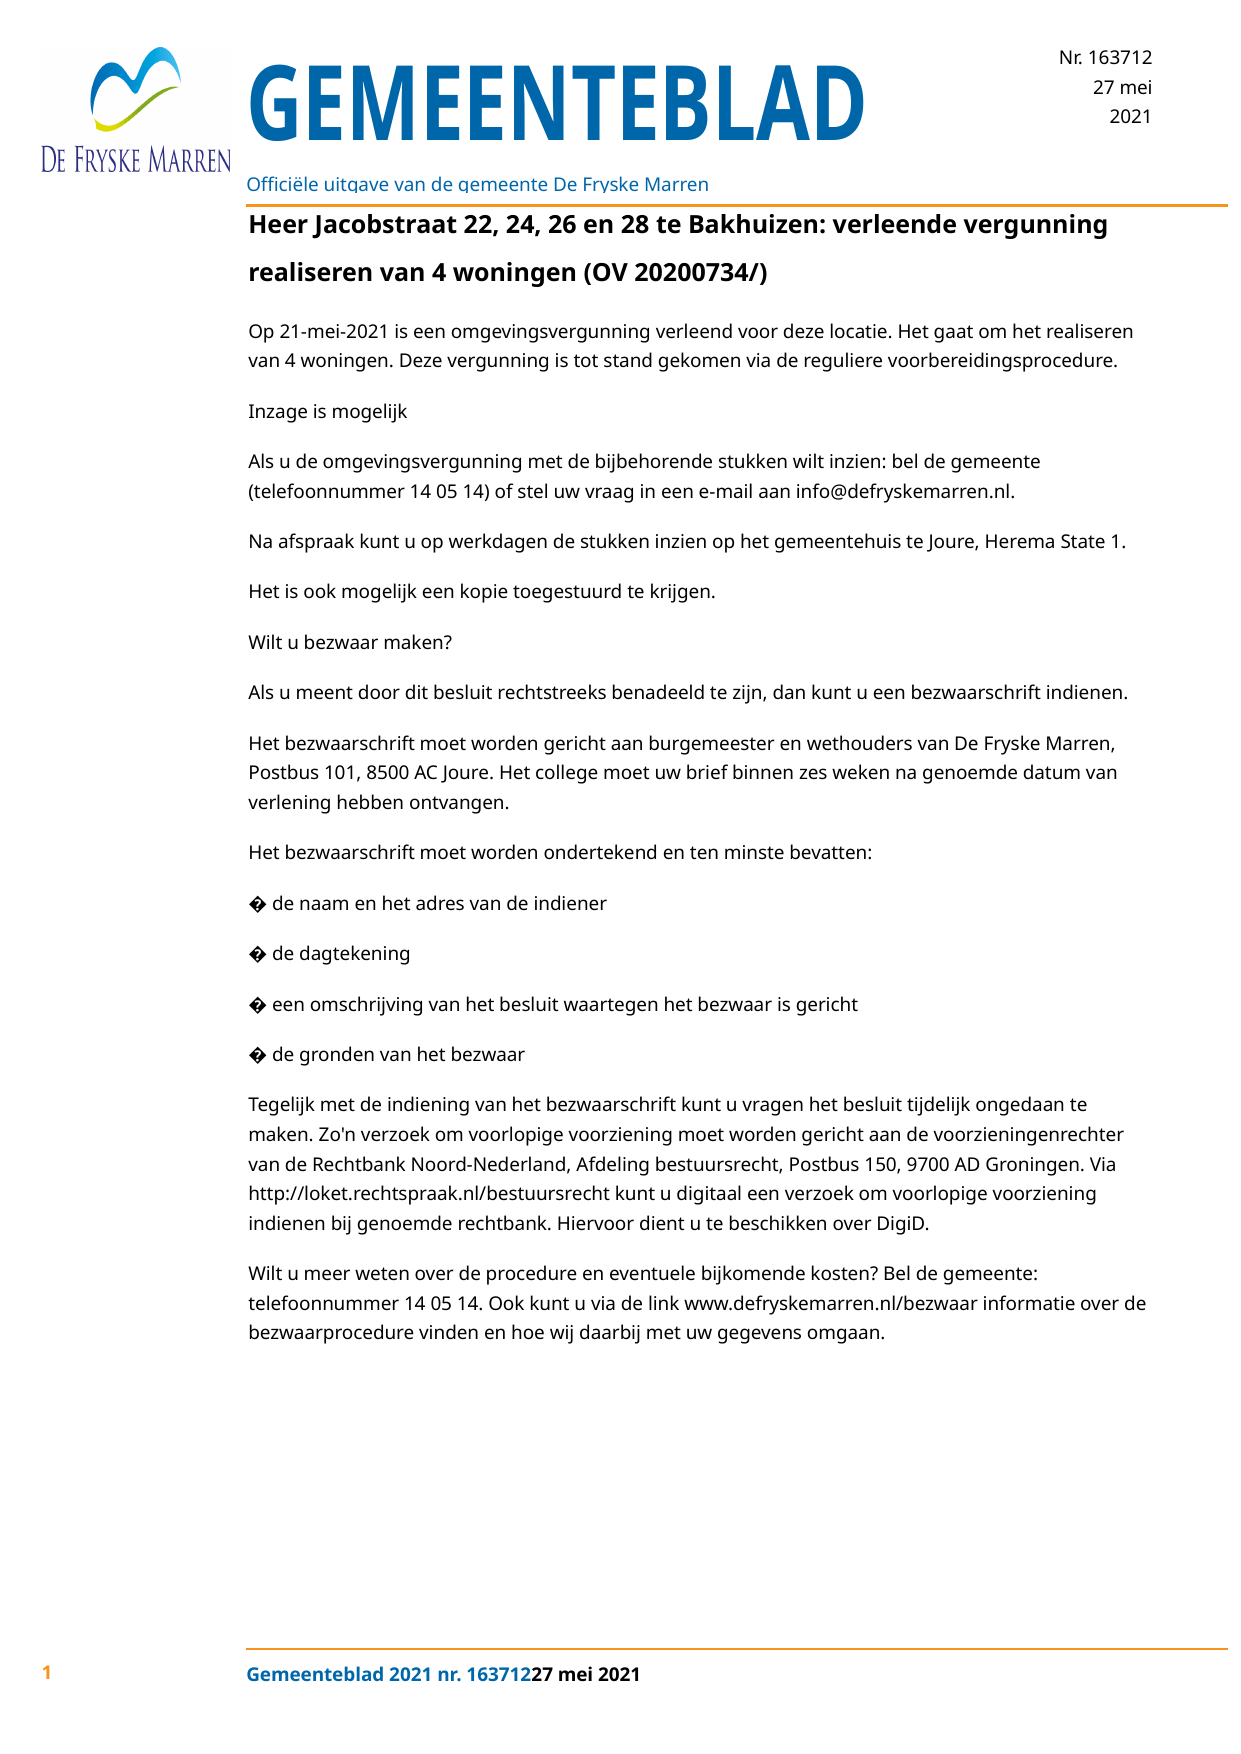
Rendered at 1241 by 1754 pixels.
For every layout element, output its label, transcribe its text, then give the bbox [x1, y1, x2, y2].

text � de gronden van het bezwaar [248, 1041, 1152, 1067]
text Na afspraak kunt u op werkdagen de stukken inzien op het gemeentehuis te Joure, Herema State 1. [248, 528, 1152, 554]
text Wilt u meer weten over de procedure en eventuele bijkomende kosten? Bel de gemeente: telefoonnummer 14 05 14. Ook kunt u via de link www.defryskemarren.nl/bezwaar informatie over de bezwaarprocedure vinden en hoe wij daarbij met uw gegevens omgaan. [248, 1260, 1152, 1345]
text Het bezwaarschrift moet worden ondertekend en ten minste bevatten: [248, 839, 1152, 865]
text Heer Jacobstraat 22, 24, 26 en 28 te Bakhuizen: verleende vergunning realiseren van 4 woningen (OV 20200734/) [248, 207, 1152, 288]
text Inzage is mogelijk [248, 398, 1152, 424]
picture [41, 47, 231, 172]
text Op 21-mei-2021 is een omgevingsvergunning verleend voor deze locatie. Het gaat om het realiseren van 4 woningen. Deze vergunning is tot stand gekomen via de reguliere voorbereidingsprocedure. [248, 318, 1152, 373]
text Als u meent door dit besluit rechtstreeks benadeeld te zijn, dan kunt u een bezwaarschrift indienen. [248, 679, 1152, 705]
text � de naam en het adres van de indiener [248, 890, 1152, 916]
text Het bezwaarschrift moet worden gericht aan burgemeester en wethouders van De Fryske Marren, Postbus 101, 8500 AC Joure. Het college moet uw brief binnen zes weken na genoemde datum van verlening hebben ontvangen. [248, 730, 1152, 815]
text Het is ook mogelijk een kopie toegestuurd te krijgen. [248, 579, 1152, 604]
text Tegelijk met de indiening van het bezwaarschrift kunt u vragen het besluit tijdelijk ongedaan te maken. Zo'n verzoek om voorlopige voorziening moet worden gericht aan de voorzieningenrechter van de Rechtbank Noord-Nederland, Afdeling bestuursrecht, Postbus 150, 9700 AD Groningen. Via http://loket.rechtspraak.nl/bestuursrecht kunt u digitaal een verzoek om voorlopige voorziening indienen bij genoemde rechtbank. Hiervoor dient u te beschikken over DigiD. [248, 1092, 1152, 1236]
text � een omschrijving van het besluit waartegen het bezwaar is gericht [248, 991, 1152, 1017]
text Wilt u bezwaar maken? [248, 629, 1152, 655]
text � de dagtekening [248, 940, 1152, 966]
text Als u de omgevingsvergunning met de bijbehorende stukken wilt inzien: bel de gemeente (telefoonnummer 14 05 14) of stel uw vraag in een e-mail aan info@defryskemarren.nl. [248, 448, 1152, 504]
